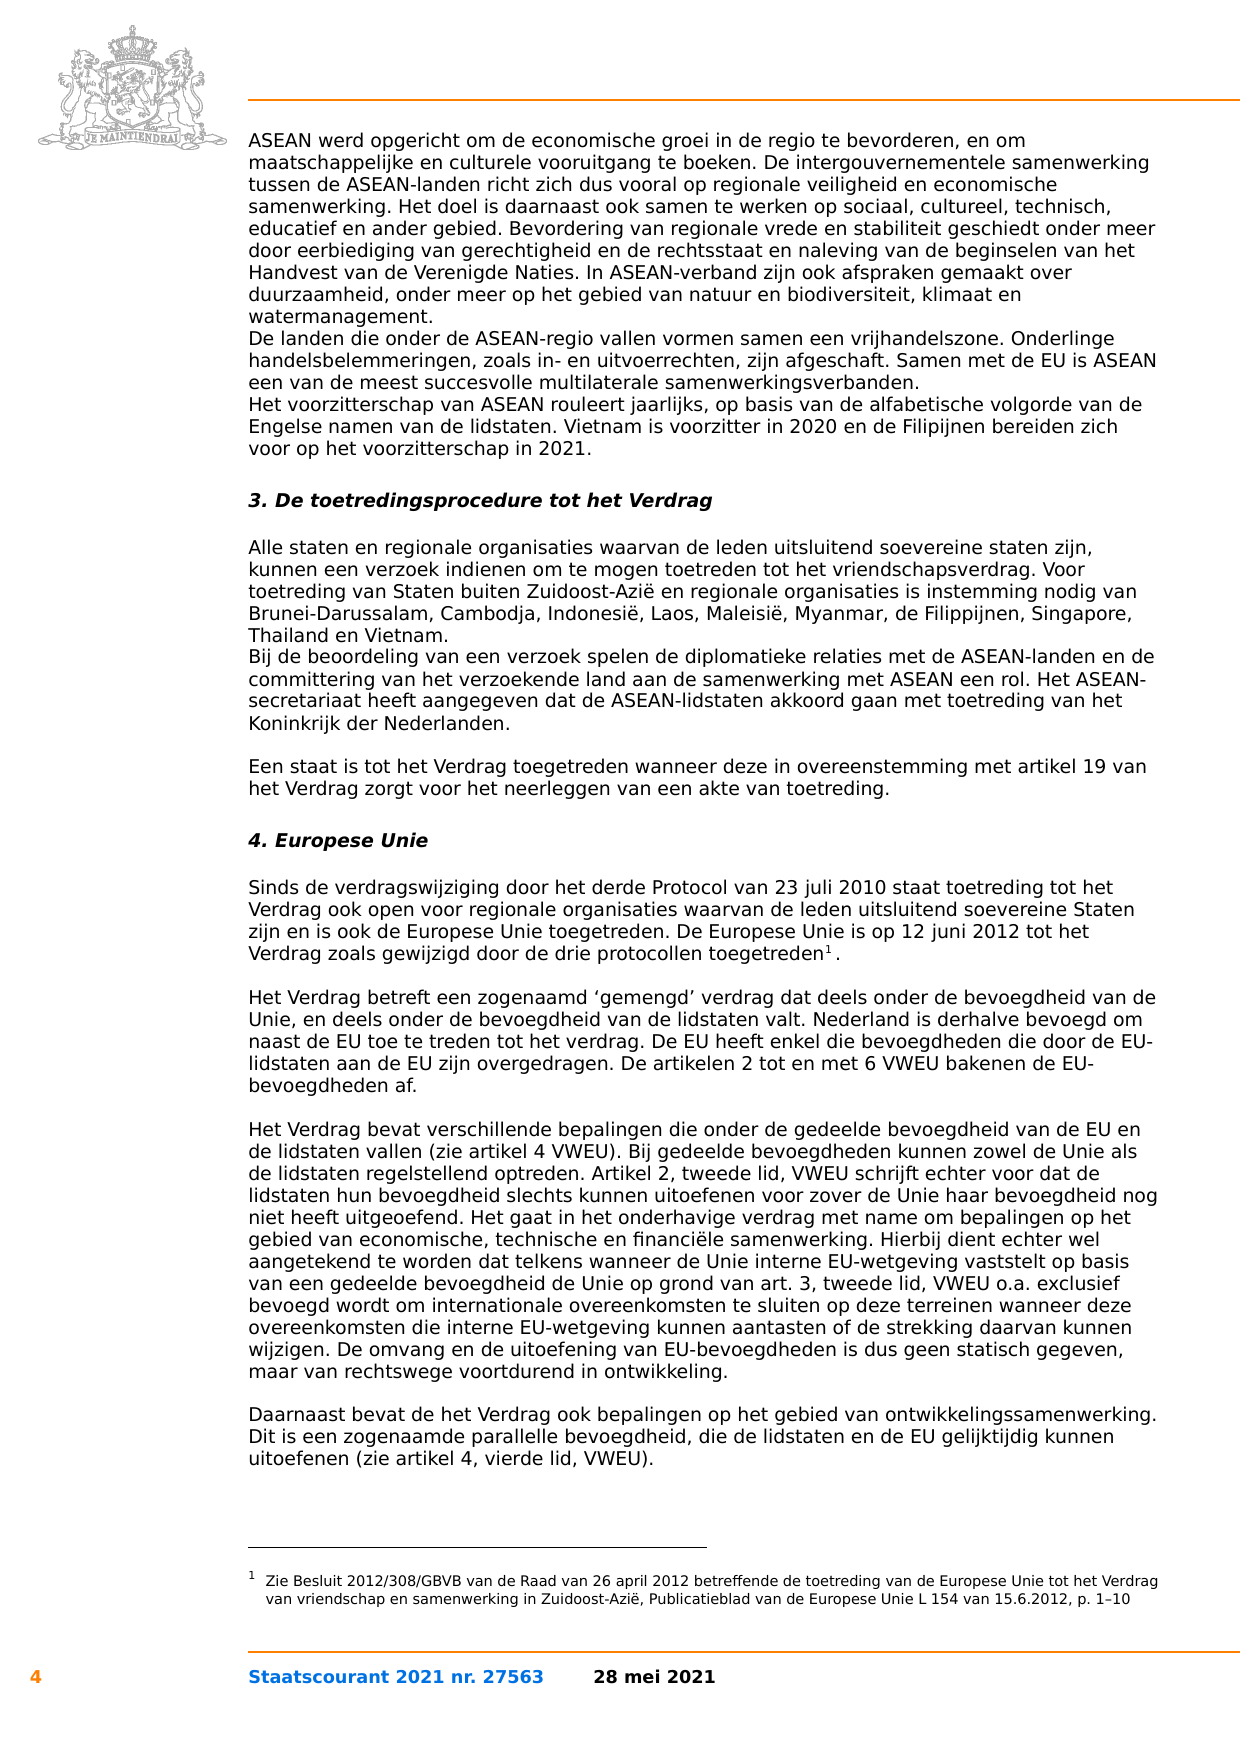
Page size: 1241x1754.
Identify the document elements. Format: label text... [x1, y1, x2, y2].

text Het Verdrag betreft een zogenaamd ‘gemengd’ verdrag dat deels onder de bevoegdheid van de Unie, en deels onder de bevoegdheid van de lidstaten valt. Nederland is derhalve bevoegd om naast de EU toe te treden tot het verdrag. De EU heeft enkel die bevoegdheden die door de EU-lidstaten aan de EU zijn overgedragen. De artikelen 2 tot en met 6 VWEU bakenen de EU-bevoegdheden af. [248, 987, 1163, 1097]
text Het voorzitterschap van ASEAN rouleert jaarlijks, op basis van de alfabetische volgorde van de Engelse namen van de lidstaten. Vietnam is voorzitter in 2020 en de Filipijnen bereiden zich voor op het voorzitterschap in 2021. [248, 394, 1163, 459]
subtitle 4. Europese Unie [248, 830, 1163, 852]
text Alle staten en regionale organisaties waarvan de leden uitsluitend soevereine staten zijn, kunnen een verzoek indienen om te mogen toetreden tot het vriendschapsverdrag. Voor toetreding van Staten buiten Zuidoost-Azië en regionale organisaties is instemming nodig van Brunei-Darussalam, Cambodja, Indonesië, Laos, Maleisië, Myanmar, de Filippijnen, Singapore, Thailand en Vietnam. [248, 537, 1163, 646]
text Een staat is tot het Verdrag toegetreden wanneer deze in overeenstemming met artikel 19 van het Verdrag zorgt voor het neerleggen van een akte van toetreding. [248, 756, 1163, 800]
text Het Verdrag bevat verschillende bepalingen die onder de gedeelde bevoegdheid van de EU en de lidstaten vallen (zie artikel 4 VWEU). Bij gedeelde bevoegdheden kunnen zowel de Unie als de lidstaten regelstellend optreden. Artikel 2, tweede lid, VWEU schrijft echter voor dat de lidstaten hun bevoegdheid slechts kunnen uitoefenen voor zover de Unie haar bevoegdheid nog niet heeft uitgeoefend. Het gaat in het onderhavige verdrag met name om bepalingen op het gebied van economische, technische en financiële samenwerking. Hierbij dient echter wel aangetekend te worden dat telkens wanneer de Unie interne EU-wetgeving vaststelt op basis van een gedeelde bevoegdheid de Unie op grond van art. 3, tweede lid, VWEU o.a. exclusief bevoegd wordt om internationale overeenkomsten te sluiten op deze terreinen wanneer deze overeenkomsten die interne EU-wetgeving kunnen aantasten of de strekking daarvan kunnen wijzigen. De omvang en de uitoefening van EU-bevoegdheden is dus geen statisch gegeven, maar van rechtswege voortdurend in ontwikkeling. [248, 1119, 1163, 1382]
text ASEAN werd opgericht om de economische groei in de regio te bevorderen, en om maatschappelijke en culturele vooruitgang te boeken. De intergouvernementele samenwerking tussen de ASEAN-landen richt zich dus vooral op regionale veiligheid en economische samenwerking. Het doel is daarnaast ook samen te werken op sociaal, cultureel, technisch, educatief en ander gebied. Bevordering van regionale vrede en stabiliteit geschiedt onder meer door eerbiediging van gerechtigheid en de rechtsstaat en naleving van de beginselen van het Handvest van de Verenigde Naties. In ASEAN-verband zijn ook afspraken gemaakt over duurzaamheid, onder meer op het gebied van natuur en biodiversiteit, klimaat en watermanagement. [248, 130, 1163, 328]
text Bij de beoordeling van een verzoek spelen de diplomatieke relaties met de ASEAN-landen en de committering van het verzoekende land aan de samenwerking met ASEAN een rol. Het ASEAN- secretariaat heeft aangegeven dat de ASEAN-lidstaten akkoord gaan met toetreding van het Koninkrijk der Nederlanden. [248, 646, 1163, 734]
text Zie Besluit 2012/308/GBVB van de Raad van 26 april 2012 betreffende de toetreding van de Europese Unie tot het Verdrag van vriendschap en samenwerking in Zuidoost-Azië, Publicatieblad van de Europese Unie L 154 van 15.6.2012, p. 1–10 [248, 1569, 1163, 1608]
text Sinds de verdragswijziging door het derde Protocol van 23 juli 2010 staat toetreding tot het Verdrag ook open voor regionale organisaties waarvan de leden uitsluitend soevereine Staten zijn en is ook de Europese Unie toegetreden. De Europese Unie is op 12 juni 2012 tot het Verdrag zoals gewijzigd door de drie protocollen toegetreden. [248, 877, 1163, 965]
text Daarnaast bevat de het Verdrag ook bepalingen op het gebied van ontwikkelingssamenwerking. Dit is een zogenaamde parallelle bevoegdheid, die de lidstaten en de EU gelijktijdig kunnen uitoefenen (zie artikel 4, vierde lid, VWEU). [248, 1404, 1163, 1470]
subtitle 3. De toetredingsprocedure tot het Verdrag [248, 489, 1163, 512]
text De landen die onder de ASEAN-regio vallen vormen samen een vrijhandelszone. Onderlinge handelsbelemmeringen, zoals in- en uitvoerrechten, zijn afgeschaft. Samen met de EU is ASEAN een van de meest succesvolle multilaterale samenwerkingsverbanden. [248, 328, 1163, 394]
picture [38, 25, 227, 150]
